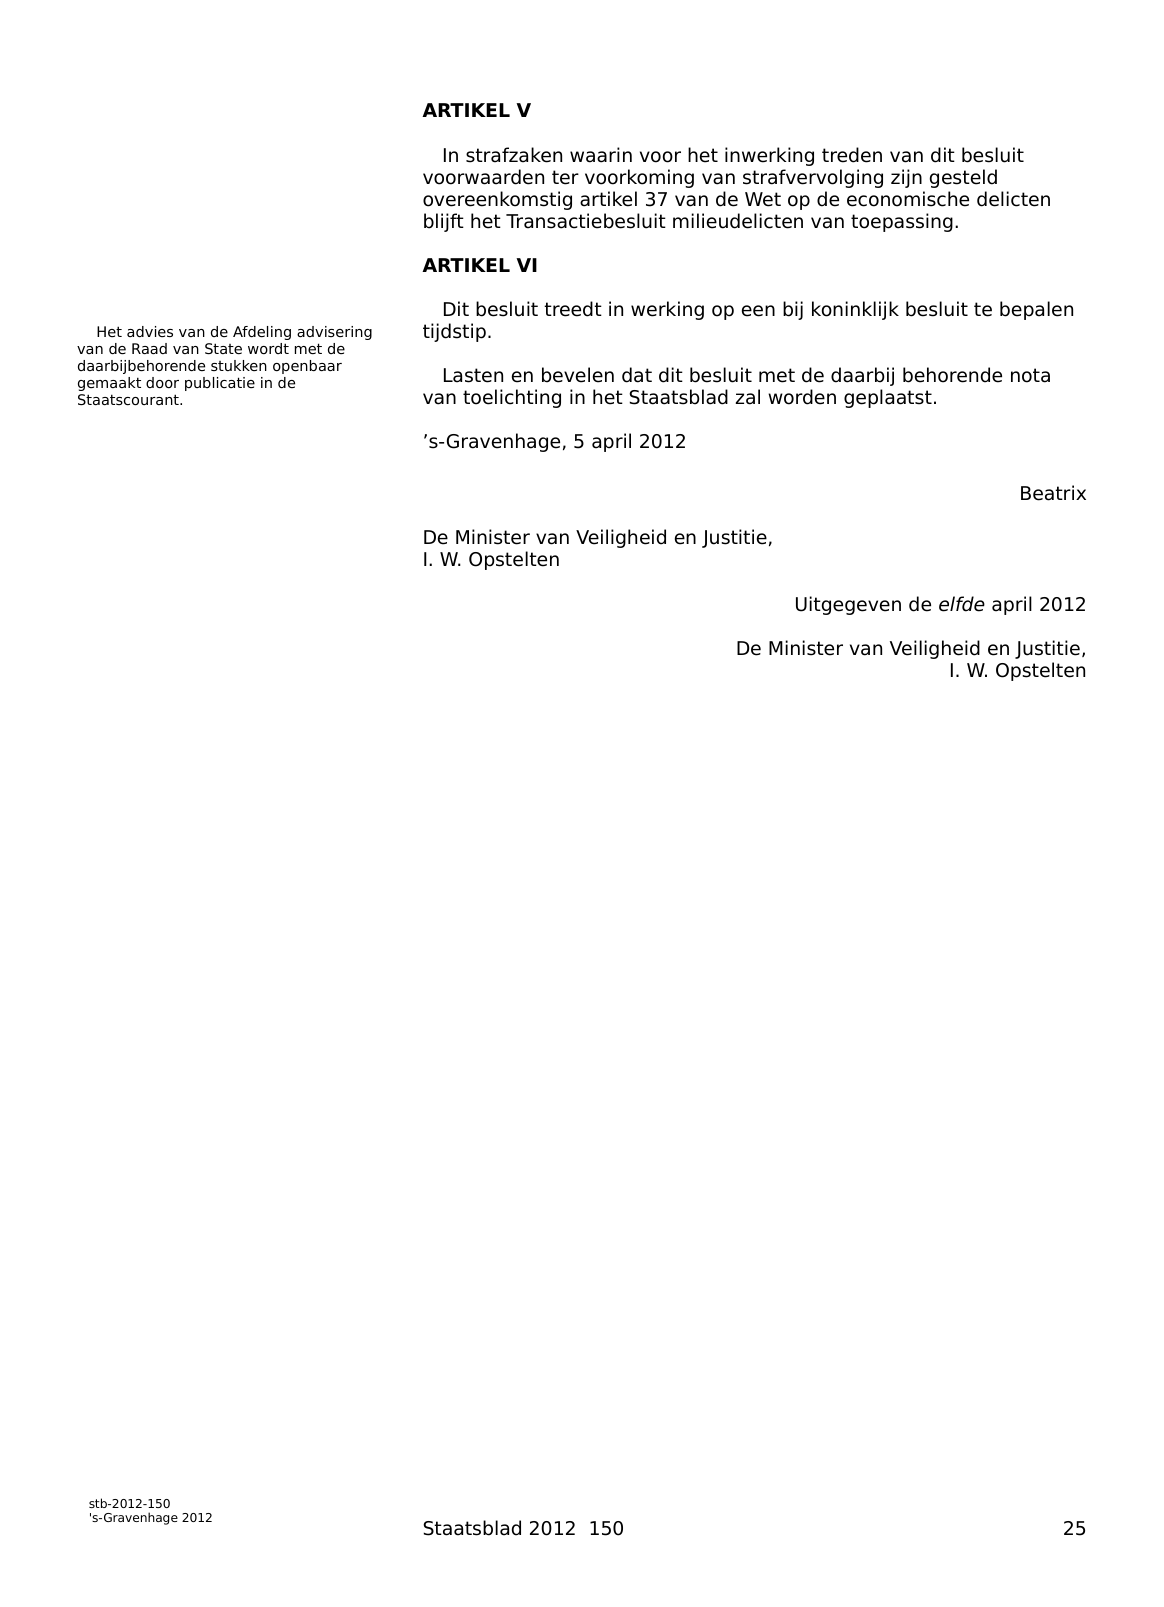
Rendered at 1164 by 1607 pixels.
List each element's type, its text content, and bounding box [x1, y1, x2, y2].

text Uitgegeven de elfde april 2012 [422, 593, 1087, 615]
text ’s-Gravenhage, 5 april 2012 [422, 431, 1087, 453]
subtitle ARTIKEL V [422, 100, 1087, 122]
text In strafzaken waarin voor het inwerking treden van dit besluit voorwaarden ter voorkoming van strafvervolging zijn gesteld overeenkomstig artikel 37 van de Wet op de economische delicten blijft het Transactiebesluit milieudelicten van toepassing. [422, 144, 1087, 232]
text Beatrix [422, 483, 1087, 505]
text Het advies van de Afdeling advisering van de Raad van State wordt met de daarbijbehorende stukken openbaar gemaakt door publicatie in de Staatscourant. [77, 324, 396, 409]
subtitle ARTIKEL VI [422, 255, 1087, 277]
text De Minister van Veiligheid en Justitie, I. W. Opstelten [422, 527, 1087, 571]
text stb-2012-150 [88, 1497, 323, 1511]
text 's-Gravenhage 2012 [88, 1511, 323, 1525]
text Lasten en bevelen dat dit besluit met de daarbij behorende nota van toelichting in het Staatsblad zal worden geplaatst. [422, 365, 1087, 409]
text De Minister van Veiligheid en Justitie, I. W. Opstelten [422, 638, 1087, 682]
text Dit besluit treedt in werking op een bij koninklijk besluit te bepalen tijdstip. [422, 299, 1087, 343]
